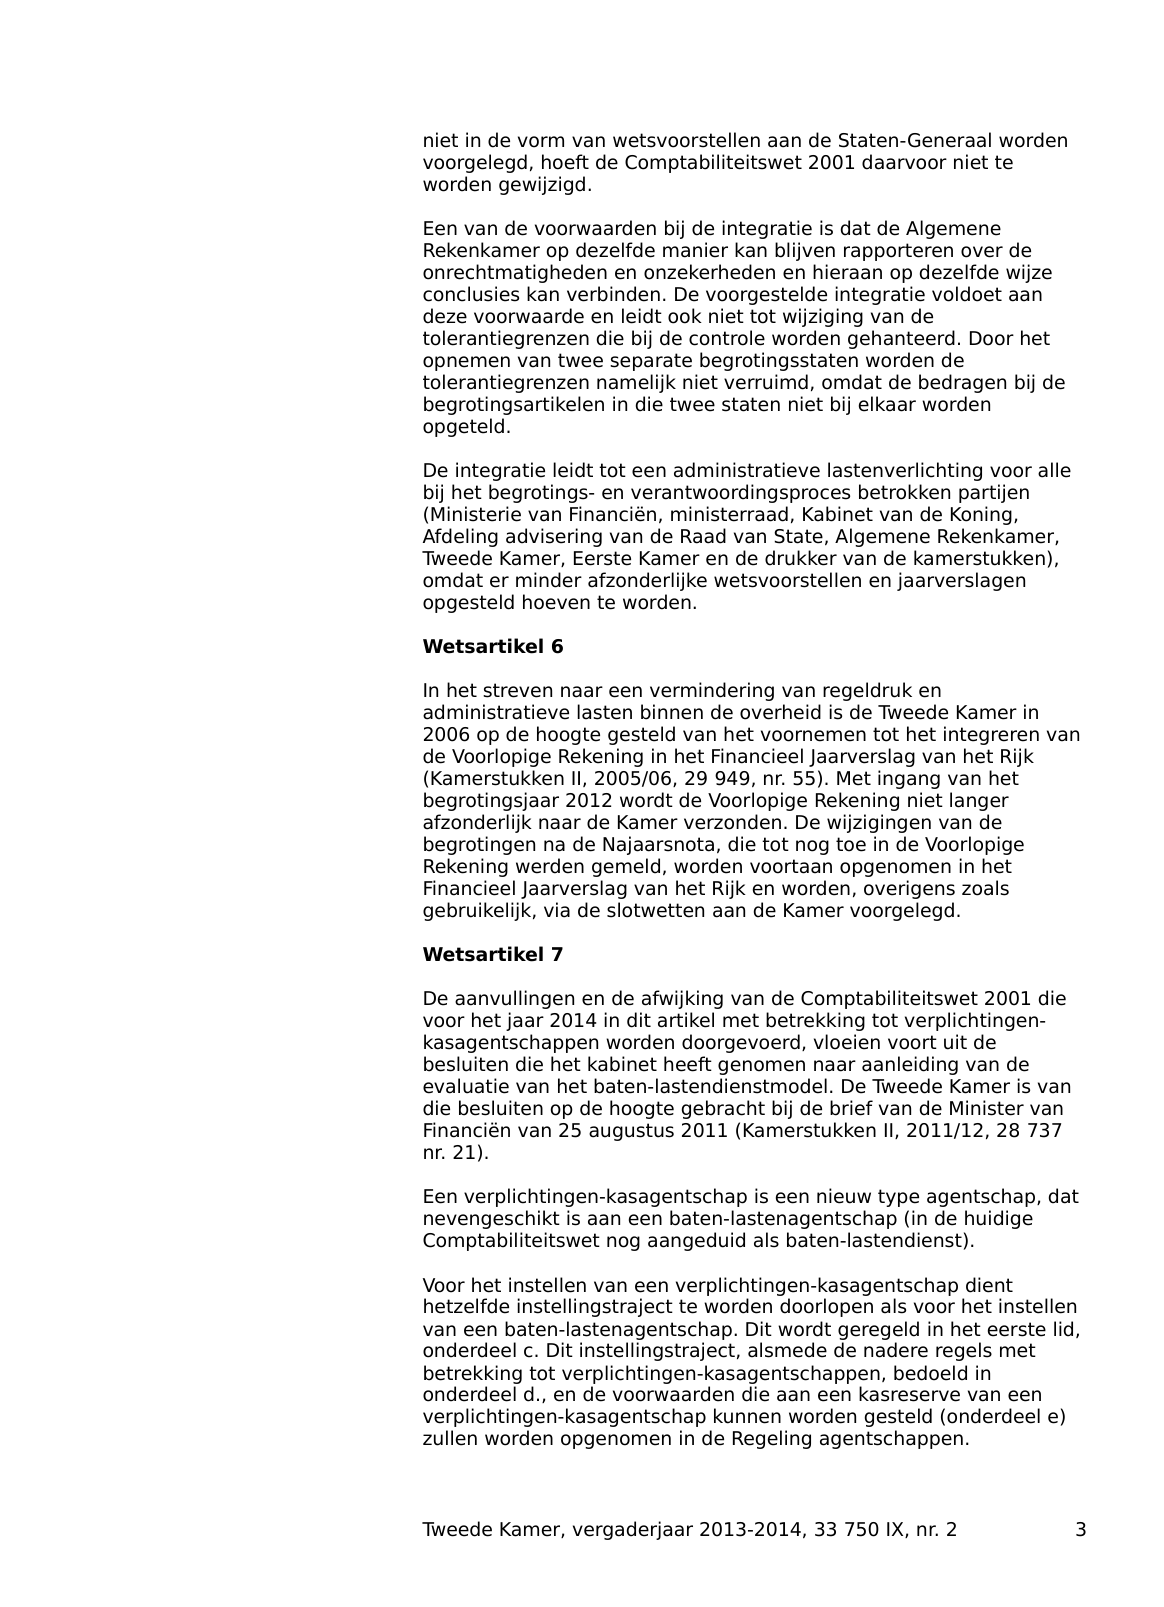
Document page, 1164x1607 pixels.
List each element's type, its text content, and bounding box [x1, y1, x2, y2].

text niet in de vorm van wetsvoorstellen aan de Staten-Generaal worden voorgelegd, hoeft de Comptabiliteitswet 2001 daarvoor niet te worden gewijzigd. [422, 130, 1087, 196]
text In het streven naar een vermindering van regeldruk en administratieve lasten binnen de overheid is de Tweede Kamer in 2006 op de hoogte gesteld van het voornemen tot het integreren van de Voorlopige Rekening in het Financieel Jaarverslag van het Rijk (Kamerstukken II, 2005/06, 29 949, nr. 55). Met ingang van het begrotingsjaar 2012 wordt de Voorlopige Rekening niet langer afzonderlijk naar de Kamer verzonden. De wijzigingen van de begrotingen na de Najaarsnota, die tot nog toe in de Voorlopige Rekening werden gemeld, worden voortaan opgenomen in het Financieel Jaarverslag van het Rijk en worden, overigens zoals gebruikelijk, via de slotwetten aan de Kamer voorgelegd. [422, 680, 1087, 922]
subtitle Wetsartikel 6 [422, 636, 1087, 658]
text Een verplichtingen-kasagentschap is een nieuw type agentschap, dat nevengeschikt is aan een baten-lastenagentschap (in de huidige Comptabiliteitswet nog aangeduid als baten-lastendienst). [422, 1186, 1087, 1252]
text De integratie leidt tot een administratieve lastenverlichting voor alle bij het begrotings- en verantwoordingsproces betrokken partijen (Ministerie van Financiën, ministerraad, Kabinet van de Koning, Afdeling advisering van de Raad van State, Algemene Rekenkamer, Tweede Kamer, Eerste Kamer en de drukker van de kamerstukken), omdat er minder afzonderlijke wetsvoorstellen en jaarverslagen opgesteld hoeven te worden. [422, 460, 1087, 614]
text Voor het instellen van een verplichtingen-kasagentschap dient hetzelfde instellingstraject te worden doorlopen als voor het instellen van een baten-lastenagentschap. Dit wordt geregeld in het eerste lid, onderdeel c. Dit instellingstraject, alsmede de nadere regels met betrekking tot verplichtingen-kasagentschappen, bedoeld in onderdeel d., en de voorwaarden die aan een kasreserve van een verplichtingen-kasagentschap kunnen worden gesteld (onderdeel e) zullen worden opgenomen in de Regeling agentschappen. [422, 1274, 1087, 1450]
text De aanvullingen en de afwijking van de Comptabiliteitswet 2001 die voor het jaar 2014 in dit artikel met betrekking tot verplichtingen-kasagentschappen worden doorgevoerd, vloeien voort uit de besluiten die het kabinet heeft genomen naar aanleiding van de evaluatie van het baten-lastendienstmodel. De Tweede Kamer is van die besluiten op de hoogte gebracht bij de brief van de Minister van Financiën van 25 augustus 2011 (Kamerstukken II, 2011/12, 28 737 nr. 21). [422, 988, 1087, 1164]
text Een van de voorwaarden bij de integratie is dat de Algemene Rekenkamer op dezelfde manier kan blijven rapporteren over de onrechtmatigheden en onzekerheden en hieraan op dezelfde wijze conclusies kan verbinden. De voorgestelde integratie voldoet aan deze voorwaarde en leidt ook niet tot wijziging van de tolerantiegrenzen die bij de controle worden gehanteerd. Door het opnemen van twee separate begrotingsstaten worden de tolerantiegrenzen namelijk niet verruimd, omdat de bedragen bij de begrotingsartikelen in die twee staten niet bij elkaar worden opgeteld. [422, 218, 1087, 438]
subtitle Wetsartikel 7 [422, 944, 1087, 966]
